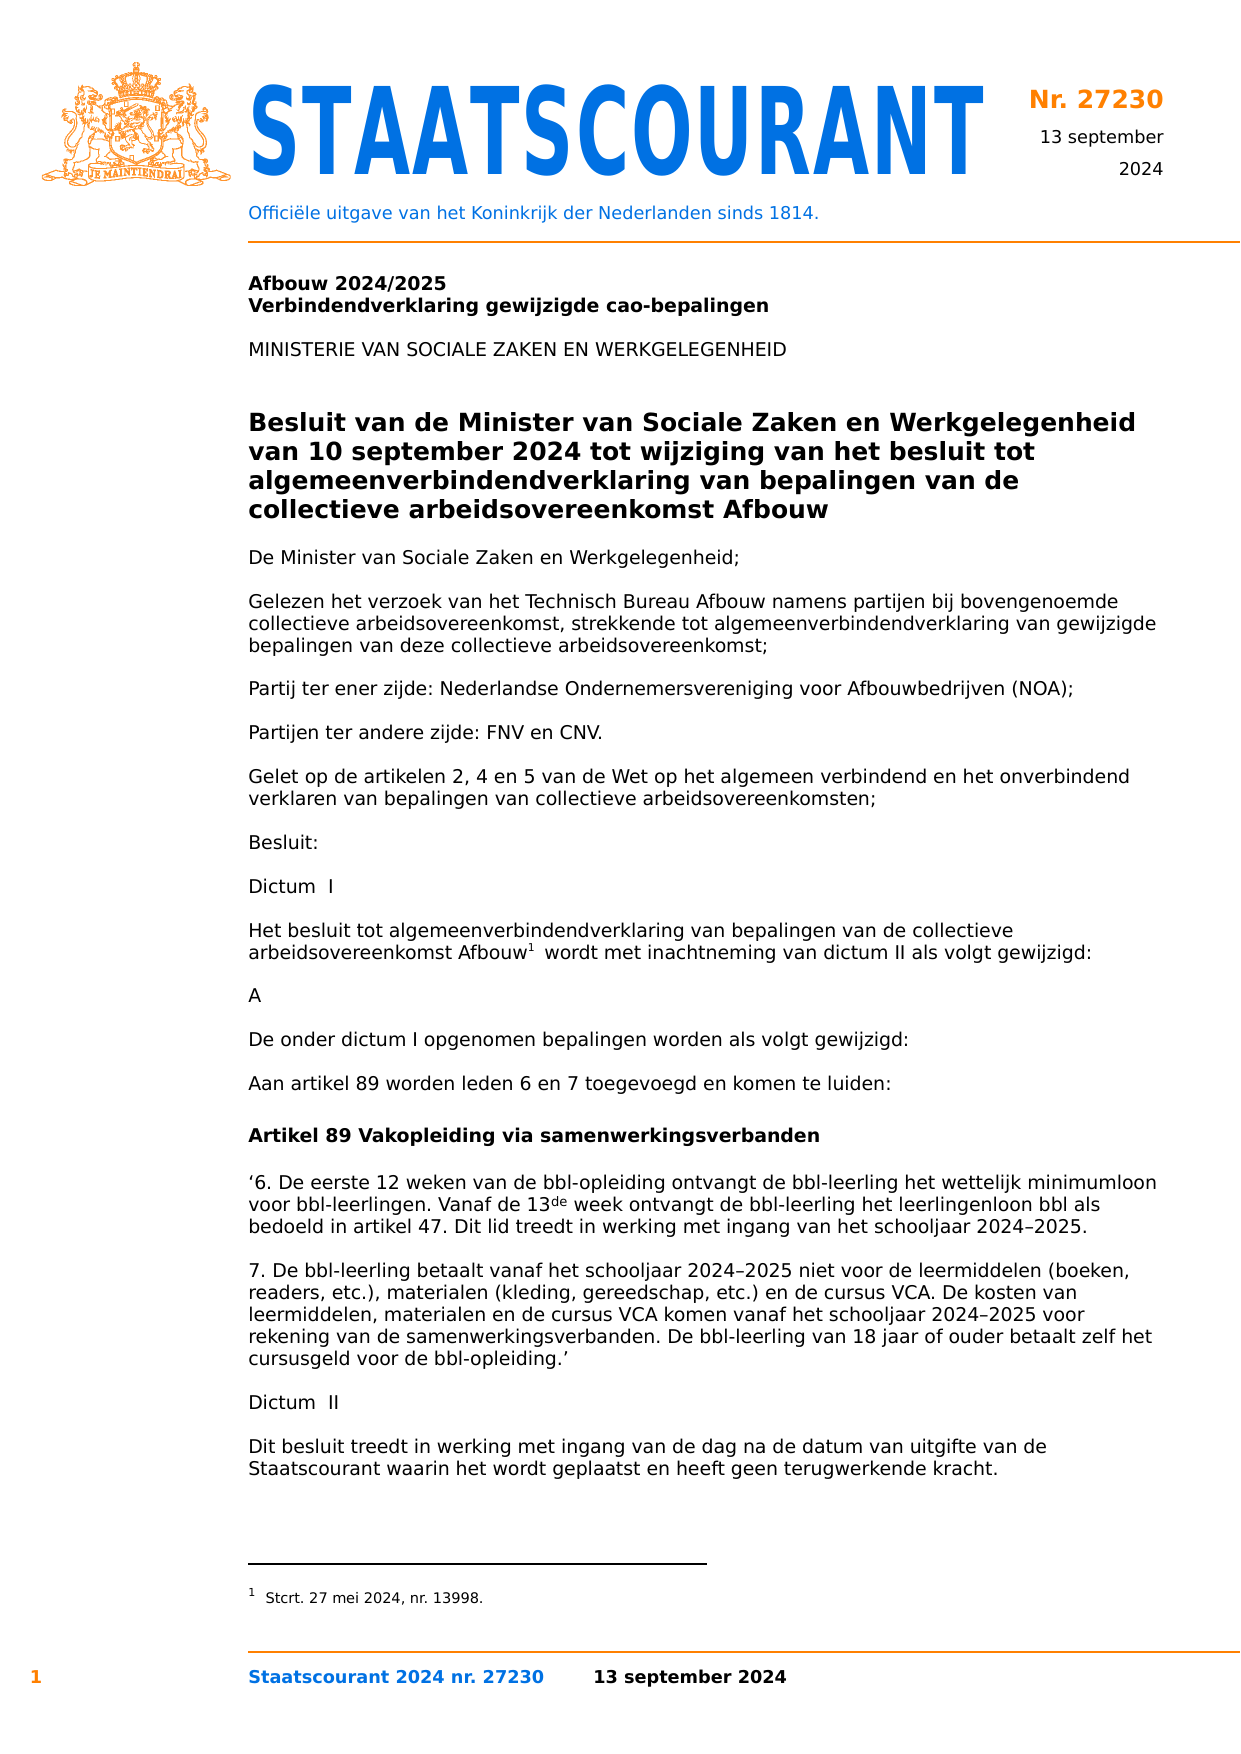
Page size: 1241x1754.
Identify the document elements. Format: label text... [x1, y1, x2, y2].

text Dictum II [248, 1392, 1163, 1414]
text MINISTERIE VAN SOCIALE ZAKEN EN WERKGELEGENHEID [248, 339, 1163, 361]
text Stcrt. 27 mei 2024, nr. 13998. [248, 1586, 1163, 1608]
text ‘6. De eerste 12 weken van de bbl-opleiding ontvangt de bbl-leerling het wettelijk minimumloon voor bbl-leerlingen. Vanaf de 13de week ontvangt de bbl-leerling het leerlingenloon bbl als bedoeld in artikel 47. Dit lid treedt in werking met ingang van het schooljaar 2024–2025. [248, 1172, 1163, 1238]
text Dictum I [248, 876, 1163, 898]
table_cell 2024 [998, 153, 1240, 203]
text De Minister van Sociale Zaken en Werkgelegenheid; [248, 547, 1163, 569]
text Aan artikel 89 worden leden 6 en 7 toegevoegd en komen te luiden: [248, 1073, 1163, 1095]
text 7. De bbl-leerling betaalt vanaf het schooljaar 2024–2025 niet voor de leermiddelen (boeken, readers, etc.), materialen (kleding, gereedschap, etc.) en de cursus VCA. De kosten van leermiddelen, materialen en de cursus VCA komen vanaf het schooljaar 2024–2025 voor rekening van de samenwerkingsverbanden. De bbl-leerling van 18 jaar of ouder betaalt zelf het cursusgeld voor de bbl-opleiding.’ [248, 1260, 1163, 1370]
table_cell Officiële uitgave van het Koninkrijk der Nederlanden sinds 1814. [248, 203, 1240, 241]
text A [248, 985, 1163, 1007]
text Verbindendverklaring gewijzigde cao-bepalingen [248, 295, 1163, 317]
table_cell 13 september [998, 121, 1240, 153]
text Afbouw 2024/2025 [248, 273, 1163, 295]
subtitle Artikel 89 Vakopleiding via samenwerkingsverbanden [248, 1125, 1163, 1147]
text Gelezen het verzoek van het Technisch Bureau Afbouw namens partijen bij bovengenoemde collectieve arbeidsovereenkomst, strekkende tot algemeenverbindendverklaring van gewijzigde bepalingen van deze collectieve arbeidsovereenkomst; [248, 591, 1163, 656]
table_header [25, 62, 248, 241]
table_header STAATSCOURANT [248, 62, 998, 203]
text Dit besluit treedt in werking met ingang van de dag na de datum van uitgifte van de Staatscourant waarin het wordt geplaatst en heeft geen terugwerkende kracht. [248, 1436, 1163, 1479]
text Besluit: [248, 832, 1163, 854]
text Partij ter ener zijde: Nederlandse Ondernemersvereniging voor Afbouwbedrijven (NOA); [248, 678, 1163, 700]
picture [41, 62, 231, 186]
subtitle Besluit van de Minister van Sociale Zaken en Werkgelegenheid van 10 september 2024 tot wijziging van het besluit tot algemeenverbindendverklaring van bepalingen van de collectieve arbeidsovereenkomst Afbouw [248, 408, 1163, 525]
text De onder dictum I opgenomen bepalingen worden als volgt gewijzigd: [248, 1029, 1163, 1051]
text Gelet op de artikelen 2, 4 en 5 van de Wet op het algemeen verbindend en het onverbindend verklaren van bepalingen van collectieve arbeidsovereenkomsten; [248, 766, 1163, 810]
table_header Nr. 27230 [998, 62, 1240, 121]
text Het besluit tot algemeenverbindendverklaring van bepalingen van de collectieve arbeidsovereenkomst Afbouw wordt met inachtneming van dictum II als volgt gewijzigd: [248, 919, 1163, 963]
text Partijen ter andere zijde: FNV en CNV. [248, 722, 1163, 744]
